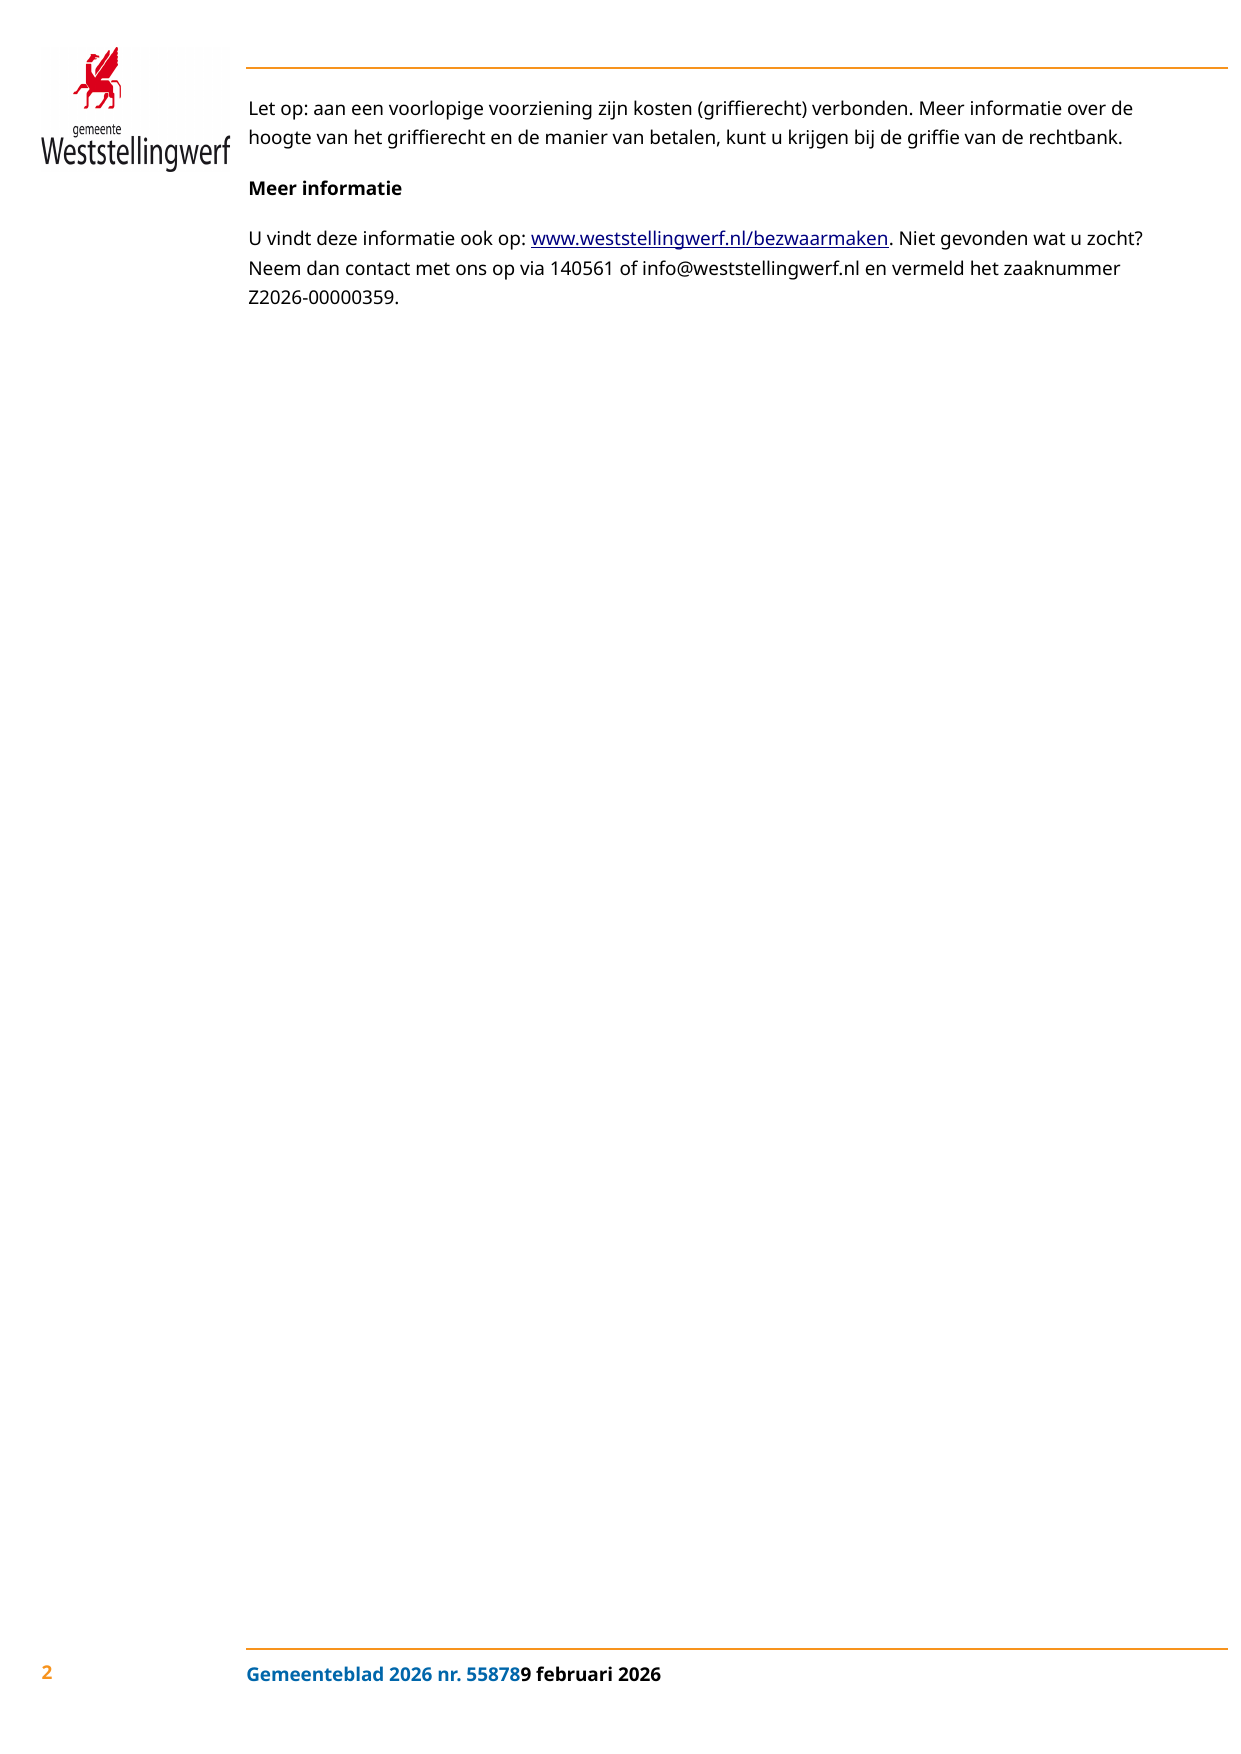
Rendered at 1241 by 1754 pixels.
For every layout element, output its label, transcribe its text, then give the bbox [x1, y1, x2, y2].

picture [41, 47, 231, 172]
text U vindt deze informatie ook op: www.weststellingwerf.nl/bezwaarmaken. Niet gevonden wat u zocht? Neem dan contact met ons op via 140561 of info@weststellingwerf.nl en vermeld het zaaknummer Z2026-00000359. [248, 225, 1152, 310]
text Meer informatie [248, 175, 1152, 201]
text Let op: aan een voorlopige voorziening zijn kosten (griffierecht) verbonden. Meer informatie over de hoogte van het griffierecht en de manier van betalen, kunt u krijgen bij de griffie van de rechtbank. [248, 95, 1152, 150]
